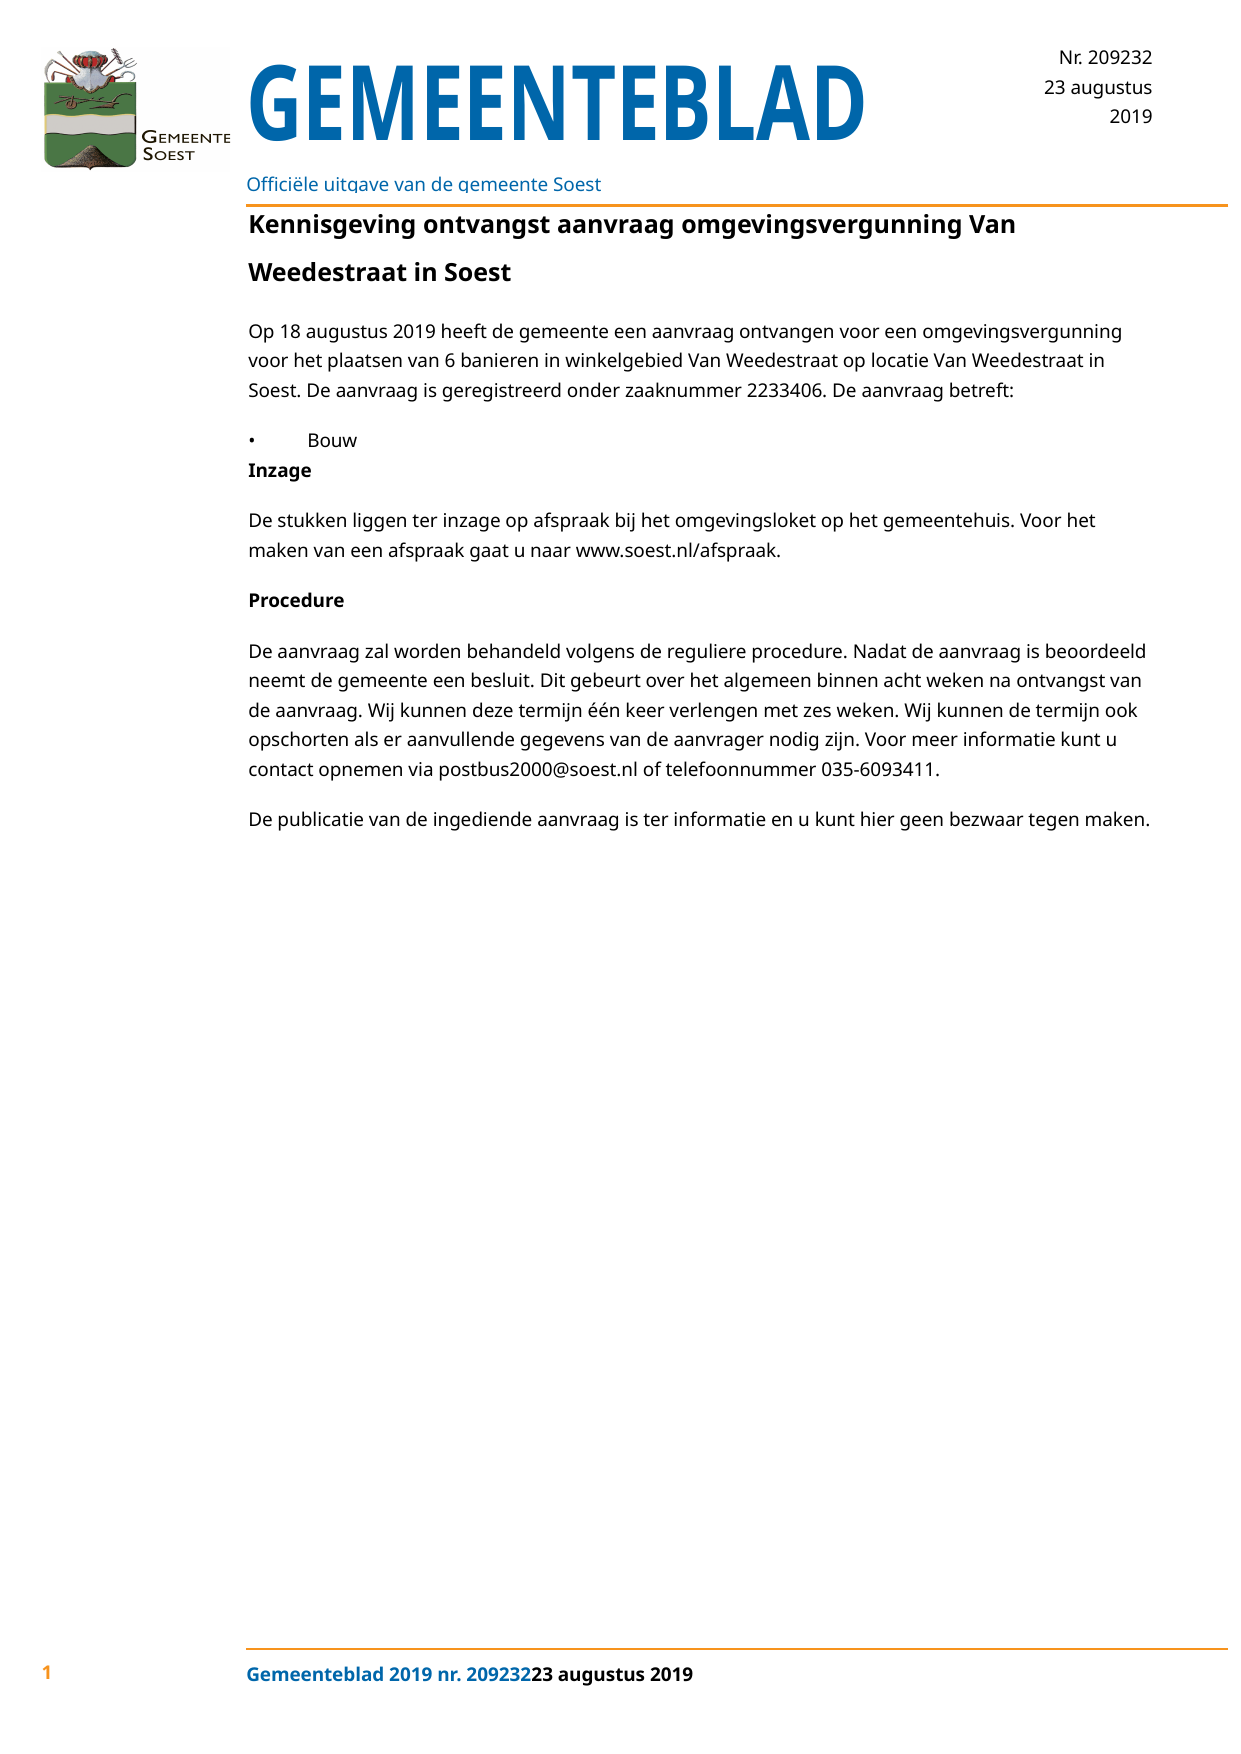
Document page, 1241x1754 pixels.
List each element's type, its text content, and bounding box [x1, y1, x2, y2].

picture [41, 47, 231, 172]
text De aanvraag zal worden behandeld volgens de reguliere procedure. Nadat de aanvraag is beoordeeld neemt de gemeente een besluit. Dit gebeurt over het algemeen binnen acht weken na ontvangst van de aanvraag. Wij kunnen deze termijn één keer verlengen met zes weken. Wij kunnen de termijn ook opschorten als er aanvullende gegevens van de aanvrager nodig zijn. Voor meer informatie kunt u contact opnemen via postbus2000@soest.nl of telefoonnummer 035-6093411. [248, 638, 1152, 782]
list Bouw [248, 427, 1152, 453]
text Procedure [248, 587, 1152, 613]
text Kennisgeving ontvangst aanvraag omgevingsvergunning Van Weedestraat in Soest [248, 207, 1152, 288]
text De publicatie van de ingediende aanvraag is ter informatie en u kunt hier geen bezwaar tegen maken. [248, 807, 1152, 832]
text Op 18 augustus 2019 heeft de gemeente een aanvraag ontvangen voor een omgevingsvergunning voor het plaatsen van 6 banieren in winkelgebied Van Weedestraat op locatie Van Weedestraat in Soest. De aanvraag is geregistreerd onder zaaknummer 2233406. De aanvraag betreft: [248, 318, 1152, 403]
text Inzage [248, 457, 1152, 483]
text De stukken liggen ter inzage op afspraak bij het omgevingsloket op het gemeentehuis. Voor het maken van een afspraak gaat u naar www.soest.nl/afspraak. [248, 507, 1152, 563]
